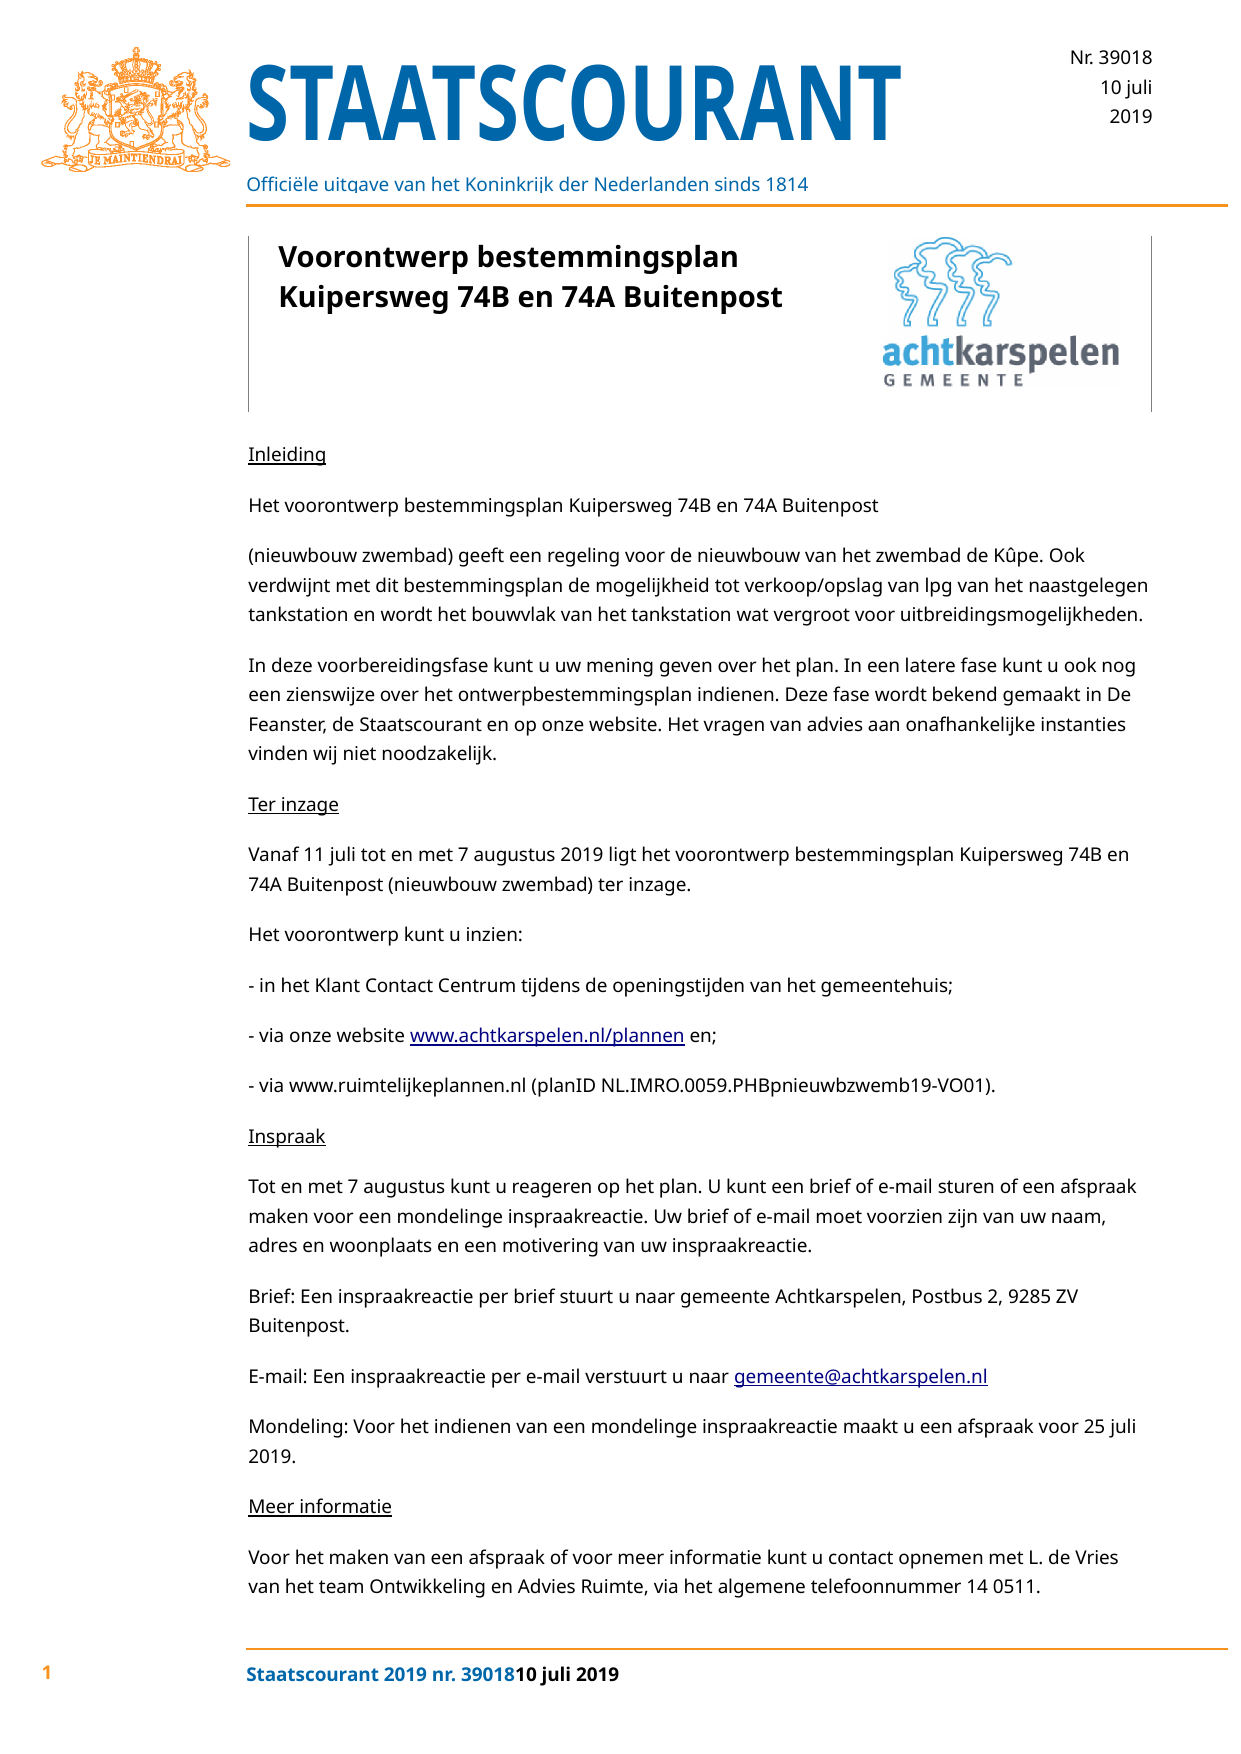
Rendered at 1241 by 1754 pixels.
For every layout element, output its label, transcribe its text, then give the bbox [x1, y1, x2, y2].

text Inspraak [248, 1123, 1152, 1149]
picture [41, 47, 231, 172]
text Voor het maken van een afspraak of voor meer informatie kunt u contact opnemen met L. de Vries van het team Ontwikkeling en Advies Ruimte, via het algemene telefoonnummer 14 0511. [248, 1544, 1152, 1599]
text Inleiding [248, 441, 1152, 467]
text Brief: Een inspraakreactie per brief stuurt u naar gemeente Achtkarspelen, Postbus 2, 9285 ZV Buitenpost. [248, 1283, 1152, 1338]
picture [882, 236, 1119, 387]
text Het voorontwerp bestemmingsplan Kuipersweg 74B en 74A Buitenpost [248, 492, 1152, 518]
table_header Voorontwerp bestemmingsplan Kuipersweg 74B en 74A Buitenpost [249, 236, 850, 412]
text (nieuwbouw zwembad) geeft een regeling voor de nieuwbouw van het zwembad de Kûpe. Ook verdwijnt met dit bestemmingsplan de mogelijkheid tot verkoop/opslag van lpg van het naastgelegen tankstation en wordt het bouwvlak van het tankstation wat vergroot voor uitbreidingsmogelijkheden. [248, 542, 1152, 627]
text - via onze website www.achtkarspelen.nl/plannen en; [248, 1022, 1152, 1048]
text Mondeling: Voor het indienen van een mondelinge inspraakreactie maakt u een afspraak voor 25 juli 2019. [248, 1413, 1152, 1469]
text In deze voorbereidingsfase kunt u uw mening geven over het plan. In een latere fase kunt u ook nog een zienswijze over het ontwerpbestemmingsplan indienen. Deze fase wordt bekend gemaakt in De Feanster, de Staatscourant en op onze website. Het vragen van advies aan onafhankelijke instanties vinden wij niet noodzakelijk. [248, 652, 1152, 766]
text Vanaf 11 juli tot en met 7 augustus 2019 ligt het voorontwerp bestemmingsplan Kuipersweg 74B en 74A Buitenpost (nieuwbouw zwembad) ter inzage. [248, 841, 1152, 897]
text E-mail: Een inspraakreactie per e-mail verstuurt u naar gemeente@achtkarspelen.nl [248, 1363, 1152, 1389]
table_header [850, 236, 1151, 412]
text Tot en met 7 augustus kunt u reageren op het plan. U kunt een brief of e-mail sturen of een afspraak maken voor een mondelinge inspraakreactie. Uw brief of e-mail moet voorzien zijn van uw naam, adres en woonplaats en een motivering van uw inspraakreactie. [248, 1173, 1152, 1258]
text Meer informatie [248, 1493, 1152, 1519]
text - in het Klant Contact Centrum tijdens de openingstijden van het gemeentehuis; [248, 972, 1152, 998]
text Het voorontwerp kunt u inzien: [248, 921, 1152, 947]
text - via www.ruimtelijkeplannen.nl (planID NL.IMRO.0059.PHBpnieuwbzwemb19-VO01). [248, 1073, 1152, 1098]
text Ter inzage [248, 791, 1152, 817]
